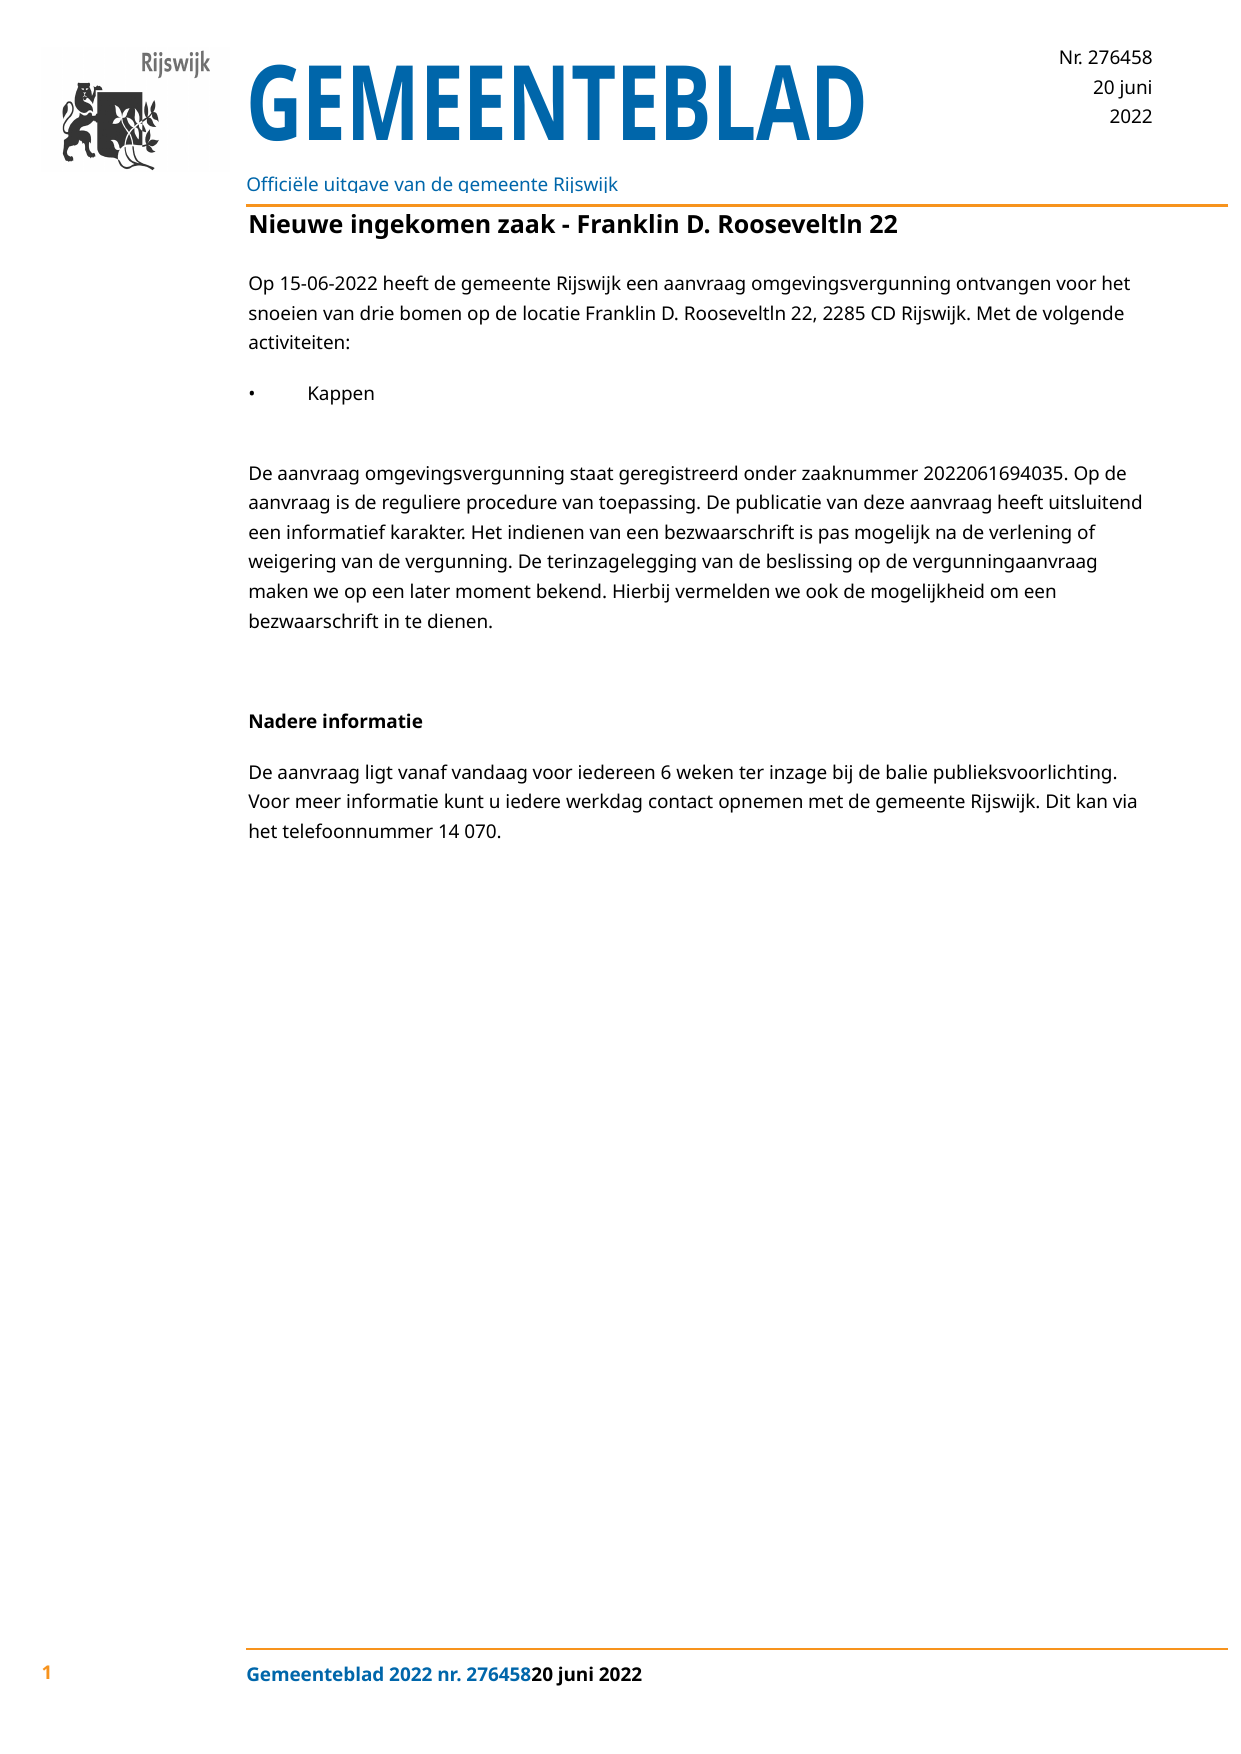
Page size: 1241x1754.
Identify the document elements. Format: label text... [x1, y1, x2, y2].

text De aanvraag ligt vanaf vandaag voor iedereen 6 weken ter inzage bij de balie publieksvoorlichting. Voor meer informatie kunt u iedere werkdag contact opnemen met de gemeente Rijswijk. Dit kan via het telefoonnummer 14 070. [248, 759, 1152, 844]
list Kappen [248, 380, 1152, 406]
text De aanvraag omgevingsvergunning staat geregistreerd onder zaaknummer 2022061694035. Op de aanvraag is de reguliere procedure van toepassing. De publicatie van deze aanvraag heeft uitsluitend een informatief karakter. Het indienen van een bezwaarschrift is pas mogelijk na de verlening of weigering van de vergunning. De terinzagelegging van de beslissing op de vergunningaanvraag maken we op een later moment bekend. Hierbij vermelden we ook de mogelijkheid om een bezwaarschrift in te dienen. [248, 460, 1152, 633]
text Nadere informatie [248, 709, 1152, 734]
picture [41, 47, 231, 172]
text Nieuwe ingekomen zaak - Franklin D. Rooseveltln 22 [248, 207, 1152, 241]
text Op 15-06-2022 heeft de gemeente Rijswijk een aanvraag omgevingsvergunning ontvangen voor het snoeien van drie bomen op de locatie Franklin D. Rooseveltln 22, 2285 CD Rijswijk. Met de volgende activiteiten: [248, 270, 1152, 355]
